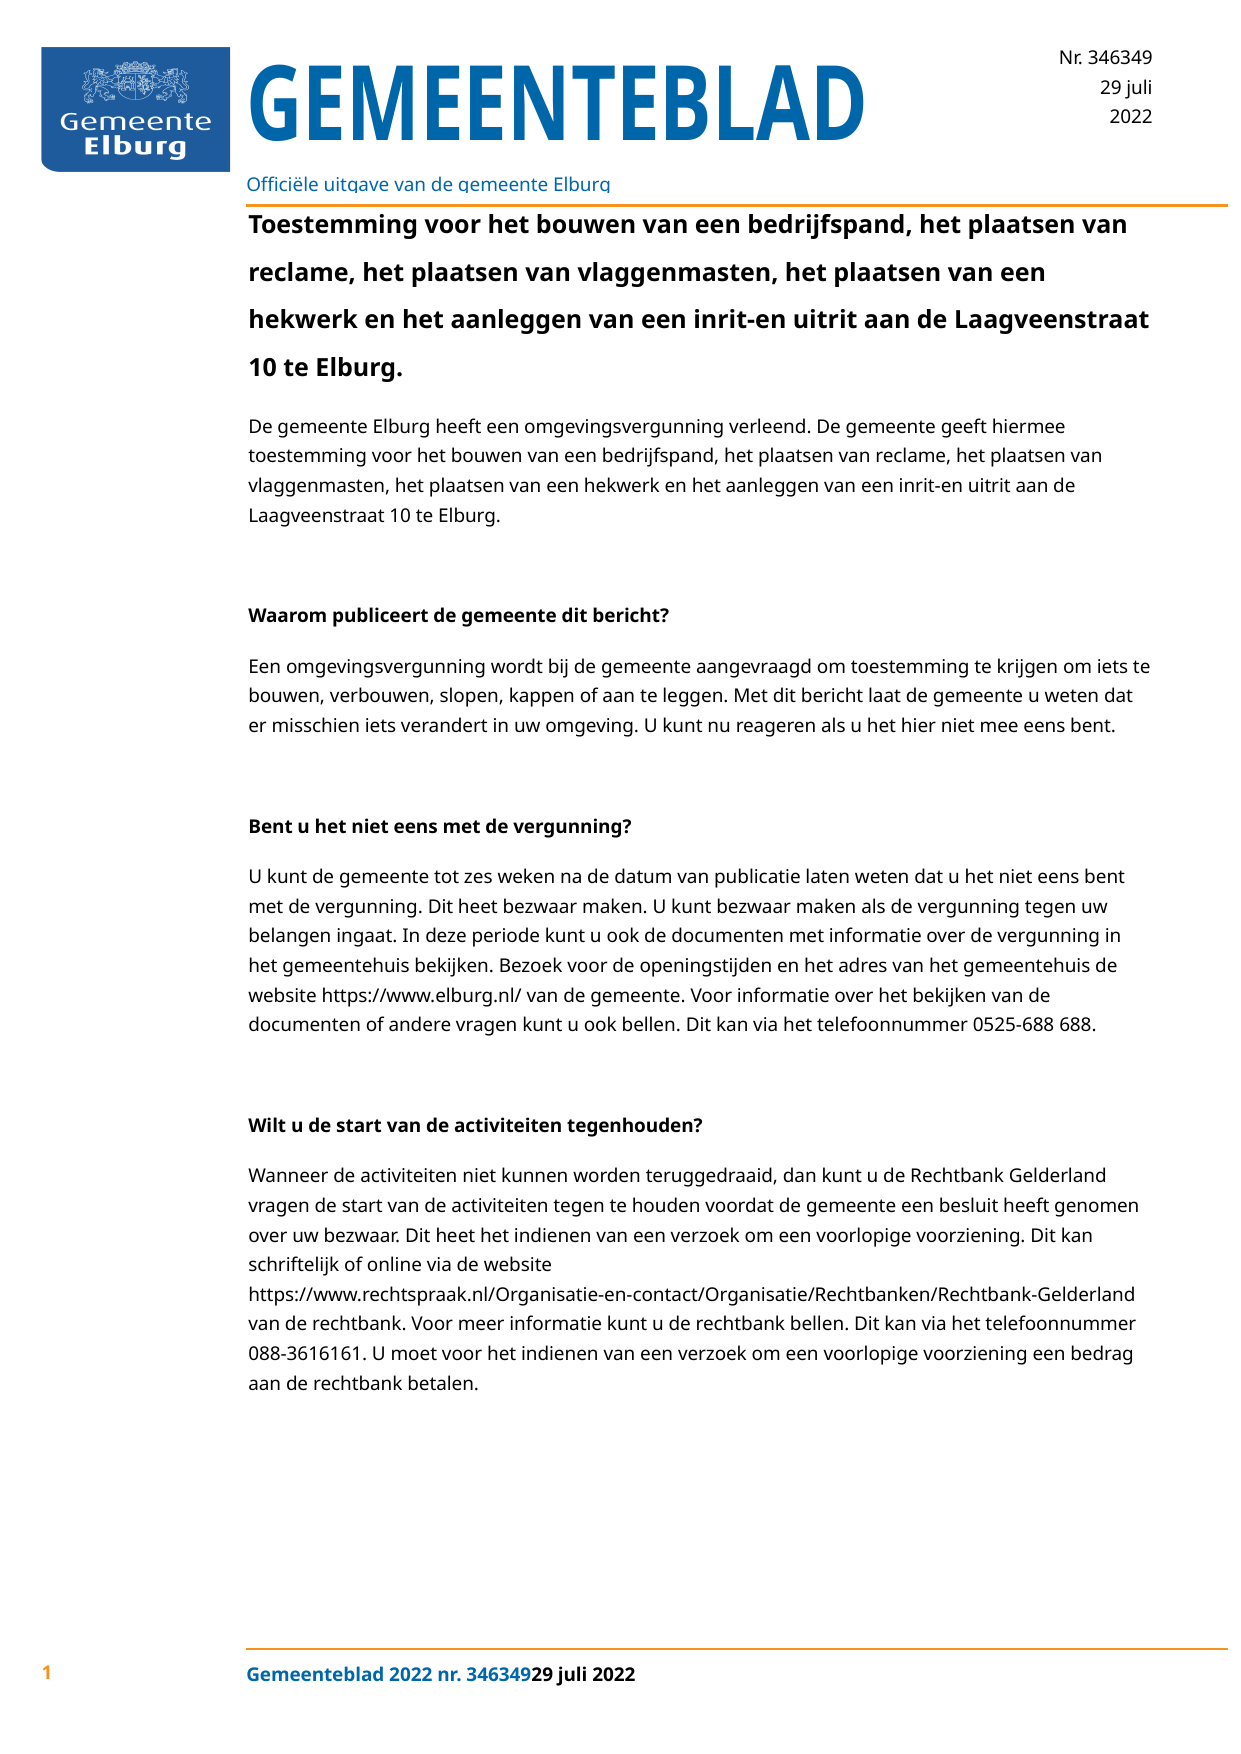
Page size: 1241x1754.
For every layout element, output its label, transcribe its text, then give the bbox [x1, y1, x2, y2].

text Wilt u de start van de activiteiten tegenhouden? [248, 1112, 1152, 1138]
text Waarom publiceert de gemeente dit bericht? [248, 603, 1152, 628]
picture [41, 47, 231, 172]
text Toestemming voor het bouwen van een bedrijfspand, het plaatsen van reclame, het plaatsen van vlaggenmasten, het plaatsen van een hekwerk en het aanleggen van een inrit-en uitrit aan de Laagveenstraat 10 te Elburg. [248, 207, 1152, 384]
text Wanneer de activiteiten niet kunnen worden teruggedraaid, dan kunt u de Rechtbank Gelderland vragen de start van de activiteiten tegen te houden voordat de gemeente een besluit heeft genomen over uw bezwaar. Dit heet het indienen van een verzoek om een voorlopige voorziening. Dit kan schriftelijk of online via de website https://www.rechtspraak.nl/Organisatie-en-contact/Organisatie/Rechtbanken/Rechtbank-Gelderland van de rechtbank. Voor meer informatie kunt u de rechtbank bellen. Dit kan via het telefoonnummer 088-3616161. U moet voor het indienen van een verzoek om een voorlopige voorziening een bedrag aan de rechtbank betalen. [248, 1163, 1152, 1396]
text De gemeente Elburg heeft een omgevingsvergunning verleend. De gemeente geeft hiermee toestemming voor het bouwen van een bedrijfspand, het plaatsen van reclame, het plaatsen van vlaggenmasten, het plaatsen van een hekwerk en het aanleggen van een inrit-en uitrit aan de Laagveenstraat 10 te Elburg. [248, 413, 1152, 528]
text U kunt de gemeente tot zes weken na de datum van publicatie laten weten dat u het niet eens bent met de vergunning. Dit heet bezwaar maken. U kunt bezwaar maken als de vergunning tegen uw belangen ingaat. In deze periode kunt u ook de documenten met informatie over de vergunning in het gemeentehuis bekijken. Bezoek voor de openingstijden en het adres van het gemeentehuis de website https://www.elburg.nl/ van de gemeente. Voor informatie over het bekijken van de documenten of andere vragen kunt u ook bellen. Dit kan via het telefoonnummer 0525-688 688. [248, 863, 1152, 1037]
text Bent u het niet eens met de vergunning? [248, 813, 1152, 839]
text Een omgevingsvergunning wordt bij de gemeente aangevraagd om toestemming te krijgen om iets te bouwen, verbouwen, slopen, kappen of aan te leggen. Met dit bericht laat de gemeente u weten dat er misschien iets verandert in uw omgeving. U kunt nu reageren als u het hier niet mee eens bent. [248, 653, 1152, 738]
